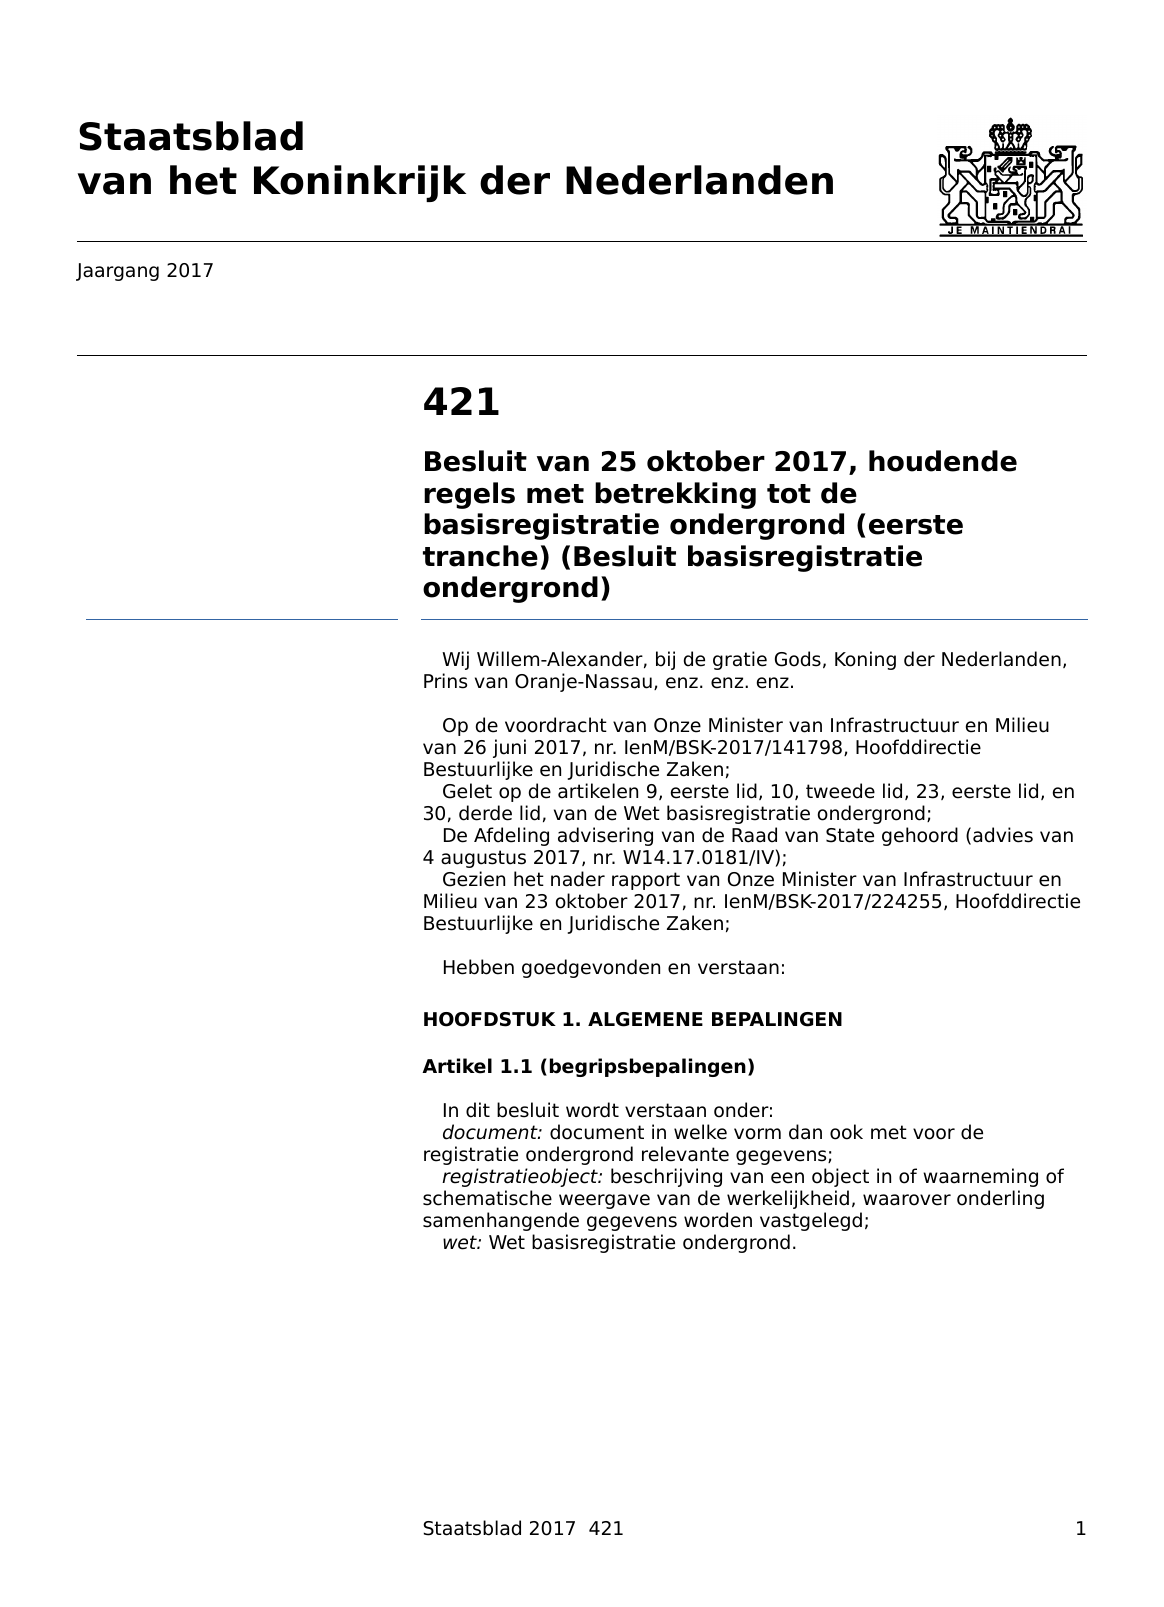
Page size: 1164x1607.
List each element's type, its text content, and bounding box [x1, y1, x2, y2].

text Gezien het nader rapport van Onze Minister van Infrastructuur en Milieu van 23 oktober 2017, nr. IenM/BSK-2017/224255, Hoofddirectie Bestuurlijke en Juridische Zaken; [422, 869, 1087, 935]
table_header [886, 100, 1087, 241]
text Gelet op de artikelen 9, eerste lid, 10, tweede lid, 23, eerste lid, en 30, derde lid, van de Wet basisregistratie ondergrond; [422, 781, 1087, 825]
picture [936, 115, 1087, 240]
text wet: Wet basisregistratie ondergrond. [422, 1232, 1087, 1254]
text registratieobject: beschrijving van een object in of waarneming of schematische weergave van de werkelijkheid, waarover onderling samenhangende gegevens worden vastgelegd; [422, 1166, 1087, 1232]
subtitle HOOFDSTUK 1. ALGEMENE BEPALINGEN [422, 1009, 1087, 1031]
subtitle Artikel 1.1 (begripsbepalingen) [422, 1056, 1087, 1078]
text In dit besluit wordt verstaan onder: [422, 1100, 1087, 1122]
text De Afdeling advisering van de Raad van State gehoord (advies van 4 augustus 2017, nr. W14.17.0181/IV); [422, 825, 1087, 869]
text Op de voordracht van Onze Minister van Infrastructuur en Milieu van 26 juni 2017, nr. IenM/BSK-2017/141798, Hoofddirectie Bestuurlijke en Juridische Zaken; [422, 715, 1087, 781]
text Hebben goedgevonden en verstaan: [422, 957, 1087, 979]
text document: document in welke vorm dan ook met voor de registratie ondergrond relevante gegevens; [422, 1122, 1087, 1166]
text Wij Willem-Alexander, bij de gratie Gods, Koning der Nederlanden, Prins van Oranje-Nassau, enz. enz. enz. [422, 649, 1087, 693]
table_header Staatsblad van het Koninkrijk der Nederlanden [77, 100, 886, 241]
subtitle 421 [422, 381, 1087, 424]
text Besluit van 25 oktober 2017, houdende regels met betrekking tot de basisregistratie ondergrond (eerste tranche) (Besluit basisregistratie ondergrond) [422, 447, 1087, 604]
table_cell Jaargang 2017 [77, 242, 1087, 355]
